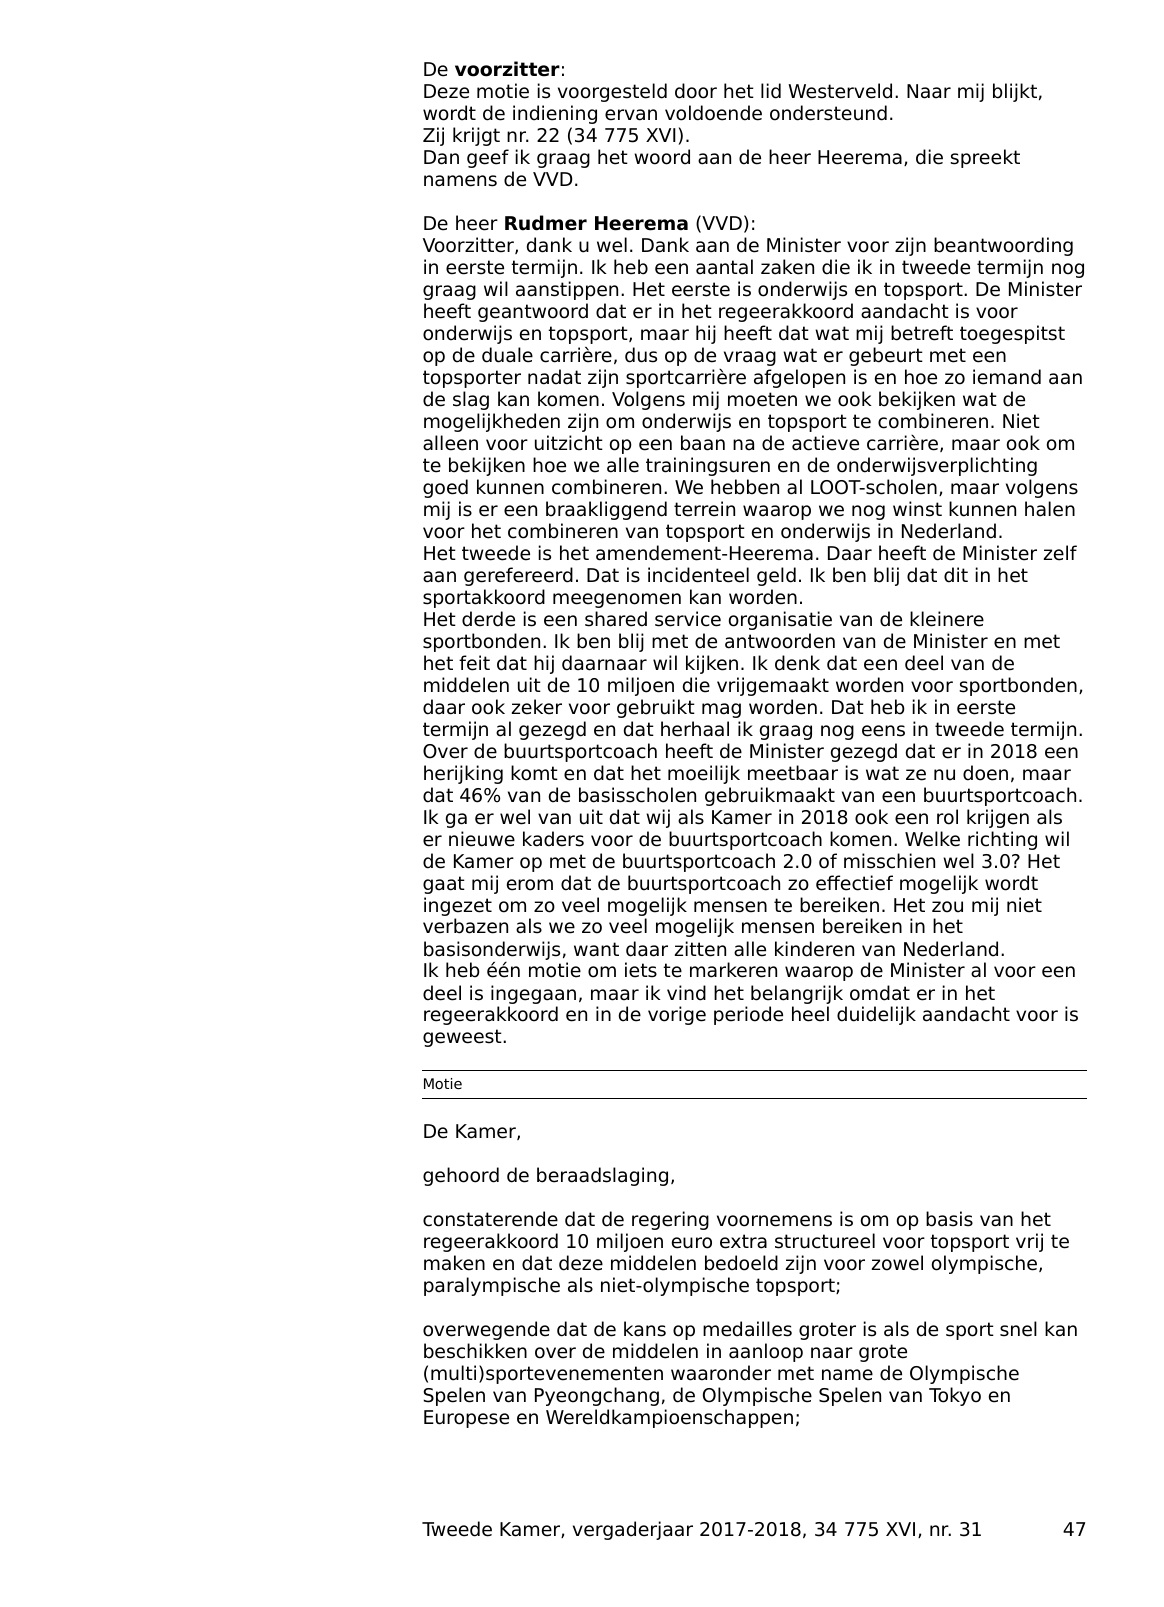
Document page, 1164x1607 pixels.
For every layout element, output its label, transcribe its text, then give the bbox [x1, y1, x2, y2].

text Ik heb één motie om iets te markeren waarop de Minister al voor een deel is ingegaan, maar ik vind het belangrijk omdat er in het regeerakkoord en in de vorige periode heel duidelijk aandacht voor is geweest. [422, 960, 1087, 1048]
text Het tweede is het amendement-Heerema. Daar heeft de Minister zelf aan gerefereerd. Dat is incidenteel geld. Ik ben blij dat dit in het sportakkoord meegenomen kan worden. [422, 543, 1087, 609]
text Deze motie is voorgesteld door het lid Westerveld. Naar mij blijkt, wordt de indiening ervan voldoende ondersteund. [422, 81, 1087, 125]
text De voorzitter: [422, 59, 1087, 81]
text overwegende dat de kans op medailles groter is als de sport snel kan beschikken over de middelen in aanloop naar grote (multi)sportevenementen waaronder met name de Olympische Spelen van Pyeongchang, de Olympische Spelen van Tokyo en Europese en Wereldkampioenschappen; [422, 1319, 1087, 1429]
text Voorzitter, dank u wel. Dank aan de Minister voor zijn beantwoording in eerste termijn. Ik heb een aantal zaken die ik in tweede termijn nog graag wil aanstippen. Het eerste is onderwijs en topsport. De Minister heeft geantwoord dat er in het regeerakkoord aandacht is voor onderwijs en topsport, maar hij heeft dat wat mij betreft toegespitst op de duale carrière, dus op de vraag wat er gebeurt met een topsporter nadat zijn sportcarrière afgelopen is en hoe zo iemand aan de slag kan komen. Volgens mij moeten we ook bekijken wat de mogelijkheden zijn om onderwijs en topsport te combineren. Niet alleen voor uitzicht op een baan na de actieve carrière, maar ook om te bekijken hoe we alle trainingsuren en de onderwijsverplichting goed kunnen combineren. We hebben al LOOT-scholen, maar volgens mij is er een braakliggend terrein waarop we nog winst kunnen halen voor het combineren van topsport en onderwijs in Nederland. [422, 235, 1087, 543]
table_header Motie [422, 1071, 1087, 1098]
text De Kamer, [422, 1121, 1087, 1143]
text Over de buurtsportcoach heeft de Minister gezegd dat er in 2018 een herijking komt en dat het moeilijk meetbaar is wat ze nu doen, maar dat 46% van de basisscholen gebruikmaakt van een buurtsportcoach. Ik ga er wel van uit dat wij als Kamer in 2018 ook een rol krijgen als er nieuwe kaders voor de buurtsportcoach komen. Welke richting wil de Kamer op met de buurtsportcoach 2.0 of misschien wel 3.0? Het gaat mij erom dat de buurtsportcoach zo effectief mogelijk wordt ingezet om zo veel mogelijk mensen te bereiken. Het zou mij niet verbazen als we zo veel mogelijk mensen bereiken in het basisonderwijs, want daar zitten alle kinderen van Nederland. [422, 741, 1087, 960]
text Zij krijgt nr. 22 (34 775 XVI). [422, 125, 1087, 147]
text De heer Rudmer Heerema (VVD): [422, 213, 1087, 235]
text Dan geef ik graag het woord aan de heer Heerema, die spreekt namens de VVD. [422, 147, 1087, 191]
text constaterende dat de regering voornemens is om op basis van het regeerakkoord 10 miljoen euro extra structureel voor topsport vrij te maken en dat deze middelen bedoeld zijn voor zowel olympische, paralympische als niet-olympische topsport; [422, 1209, 1087, 1297]
text gehoord de beraadslaging, [422, 1165, 1087, 1187]
text Het derde is een shared service organisatie van de kleinere sportbonden. Ik ben blij met de antwoorden van de Minister en met het feit dat hij daarnaar wil kijken. Ik denk dat een deel van de middelen uit de 10 miljoen die vrijgemaakt worden voor sportbonden, daar ook zeker voor gebruikt mag worden. Dat heb ik in eerste termijn al gezegd en dat herhaal ik graag nog eens in tweede termijn. [422, 609, 1087, 741]
